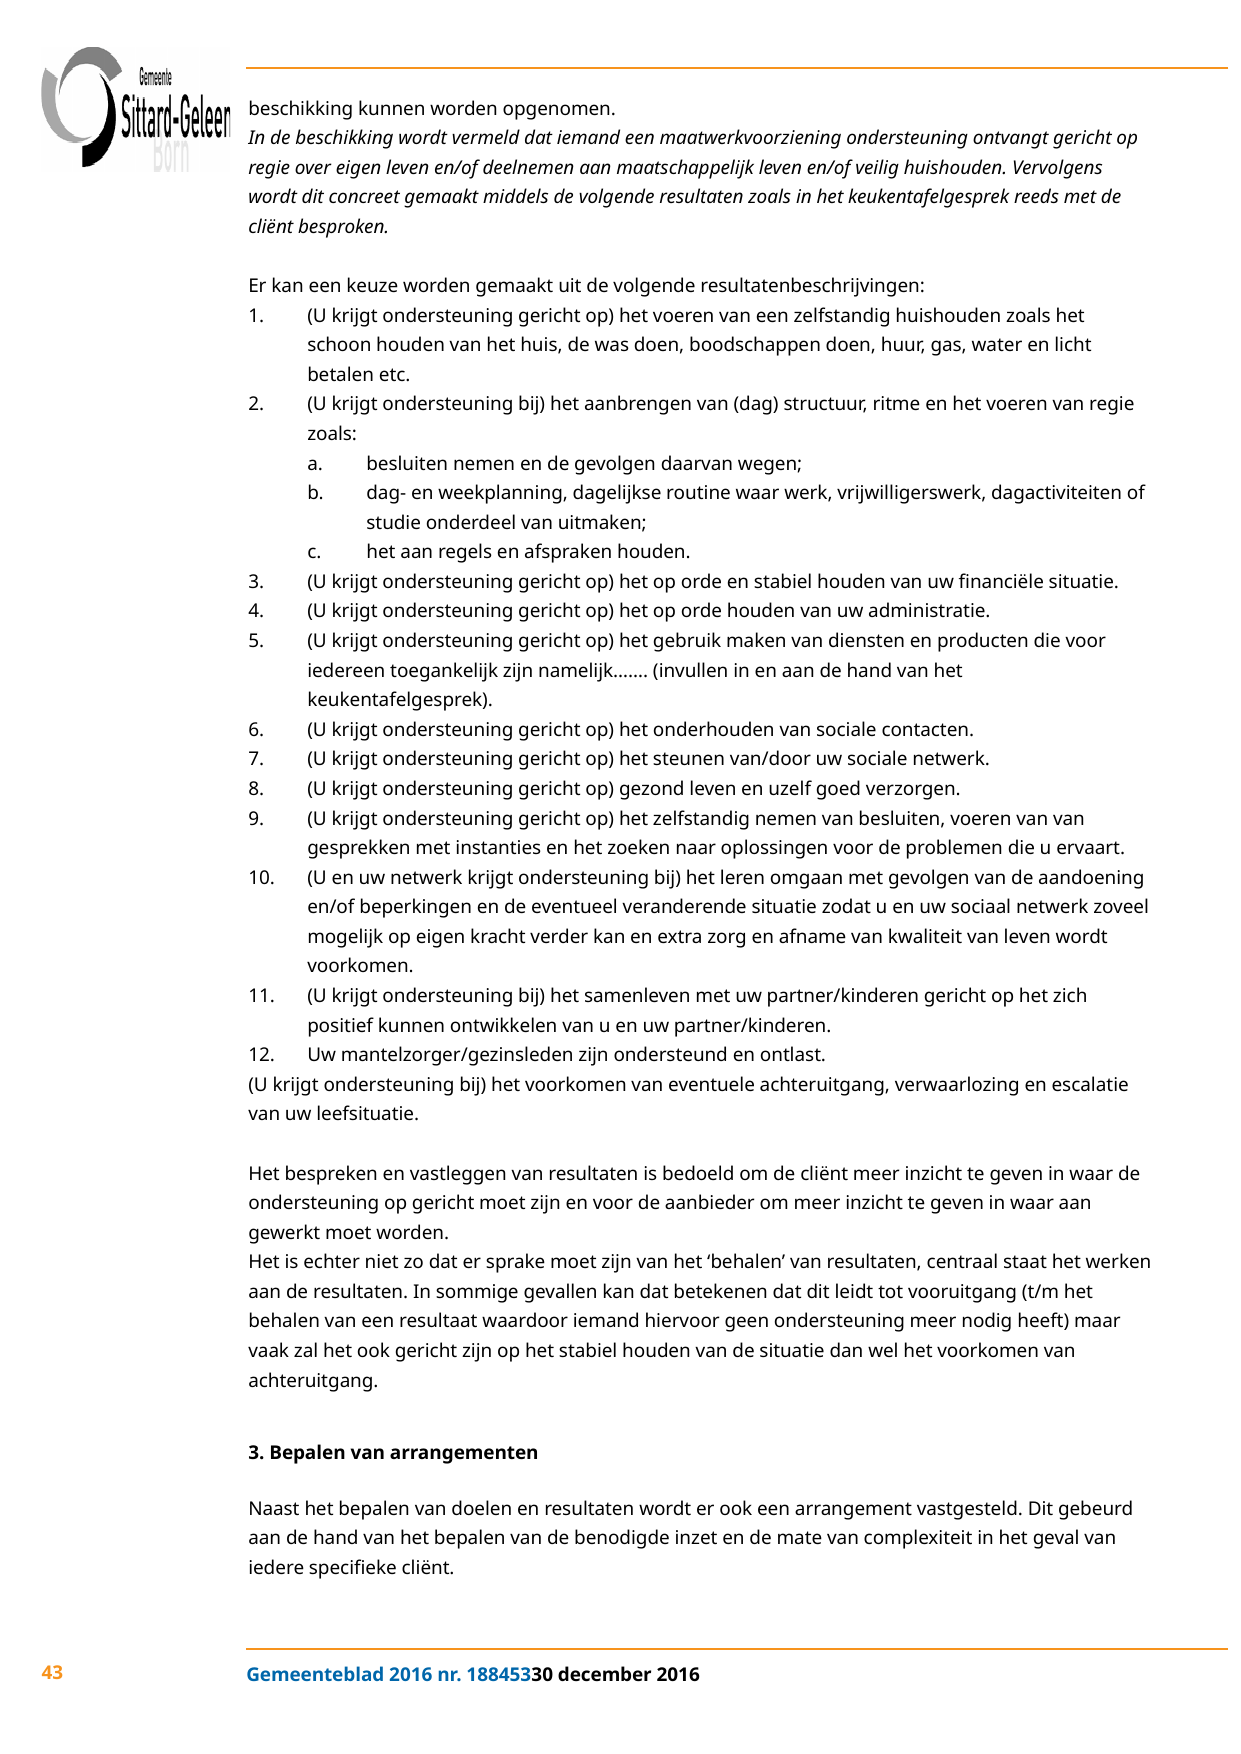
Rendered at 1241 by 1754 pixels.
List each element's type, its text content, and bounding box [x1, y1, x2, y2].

list (U krijgt ondersteuning gericht op) het gebruik maken van diensten en producten die voor iedereen toegankelijk zijn namelijk……. (invullen in en aan de hand van het keukentafelgesprek). [248, 627, 1152, 712]
list (U krijgt ondersteuning gericht op) het steunen van/door uw sociale netwerk. [248, 746, 1152, 771]
list (U en uw netwerk krijgt ondersteuning bij) het leren omgaan met gevolgen van de aandoening en/of beperkingen en de eventueel veranderende situatie zodat u en uw sociaal netwerk zoveel mogelijk op eigen kracht verder kan en extra zorg en afname van kwaliteit van leven wordt voorkomen. [248, 864, 1152, 978]
text Het is echter niet zo dat er sprake moet zijn van het ‘behalen’ van resultaten, centraal staat het werken aan de resultaten. In sommige gevallen kan dat betekenen dat dit leidt tot vooruitgang (t/m het behalen van een resultaat waardoor iemand hiervoor geen ondersteuning meer nodig heeft) maar vaak zal het ook gericht zijn op het stabiel houden van de situatie dan wel het voorkomen van achteruitgang. [248, 1248, 1152, 1393]
text Er kan een keuze worden gemaakt uit de volgende resultatenbeschrijvingen: [248, 272, 1152, 298]
text (U krijgt ondersteuning bij) het voorkomen van eventuele achteruitgang, verwaarlozing en escalatie van uw leefsituatie. [248, 1071, 1152, 1126]
picture [41, 47, 231, 172]
text beschikking kunnen worden opgenomen. [248, 95, 1152, 121]
text Naast het bepalen van doelen en resultaten wordt er ook een arrangement vastgesteld. Dit gebeurd aan de hand van het bepalen van de benodigde inzet en de mate van complexiteit in het geval van iedere specifieke cliënt. [248, 1495, 1152, 1580]
list het aan regels en afspraken houden. [307, 538, 1152, 564]
list (U krijgt ondersteuning bij) het samenleven met uw partner/kinderen gericht op het zich positief kunnen ontwikkelen van u en uw partner/kinderen. [248, 982, 1152, 1038]
list besluiten nemen en de gevolgen daarvan wegen; [307, 450, 1152, 476]
list (U krijgt ondersteuning gericht op) het onderhouden van sociale contacten. [248, 716, 1152, 742]
text Het bespreken en vastleggen van resultaten is bedoeld om de cliënt meer inzicht te geven in waar de ondersteuning op gericht moet zijn en voor de aanbieder om meer inzicht te geven in waar aan gewerkt moet worden. [248, 1160, 1152, 1245]
list dag- en weekplanning, dagelijkse routine waar werk, vrijwilligerswerk, dagactiviteiten of studie onderdeel van uitmaken; [307, 479, 1152, 535]
text 3. Bepalen van arrangementen [248, 1439, 1152, 1465]
list (U krijgt ondersteuning bij) het aanbrengen van (dag) structuur, ritme en het voeren van regie zoals: [248, 391, 1152, 446]
list (U krijgt ondersteuning gericht op) het op orde en stabiel houden van uw financiële situatie. [248, 568, 1152, 594]
list Uw mantelzorger/gezinsleden zijn ondersteund en ontlast. [248, 1041, 1152, 1067]
text In de beschikking wordt vermeld dat iemand een maatwerkvoorziening ondersteuning ontvangt gericht op regie over eigen leven en/of deelnemen aan maatschappelijk leven en/of veilig huishouden. Vervolgens wordt dit concreet gemaakt middels de volgende resultaten zoals in het keukentafelgesprek reeds met de cliënt besproken. [248, 124, 1152, 239]
list (U krijgt ondersteuning gericht op) het voeren van een zelfstandig huishouden zoals het schoon houden van het huis, de was doen, boodschappen doen, huur, gas, water en licht betalen etc. [248, 302, 1152, 387]
list (U krijgt ondersteuning gericht op) het zelfstandig nemen van besluiten, voeren van van gesprekken met instanties en het zoeken naar oplossingen voor de problemen die u ervaart. [248, 805, 1152, 860]
list (U krijgt ondersteuning gericht op) gezond leven en uzelf goed verzorgen. [248, 775, 1152, 801]
list (U krijgt ondersteuning gericht op) het op orde houden van uw administratie. [248, 598, 1152, 623]
